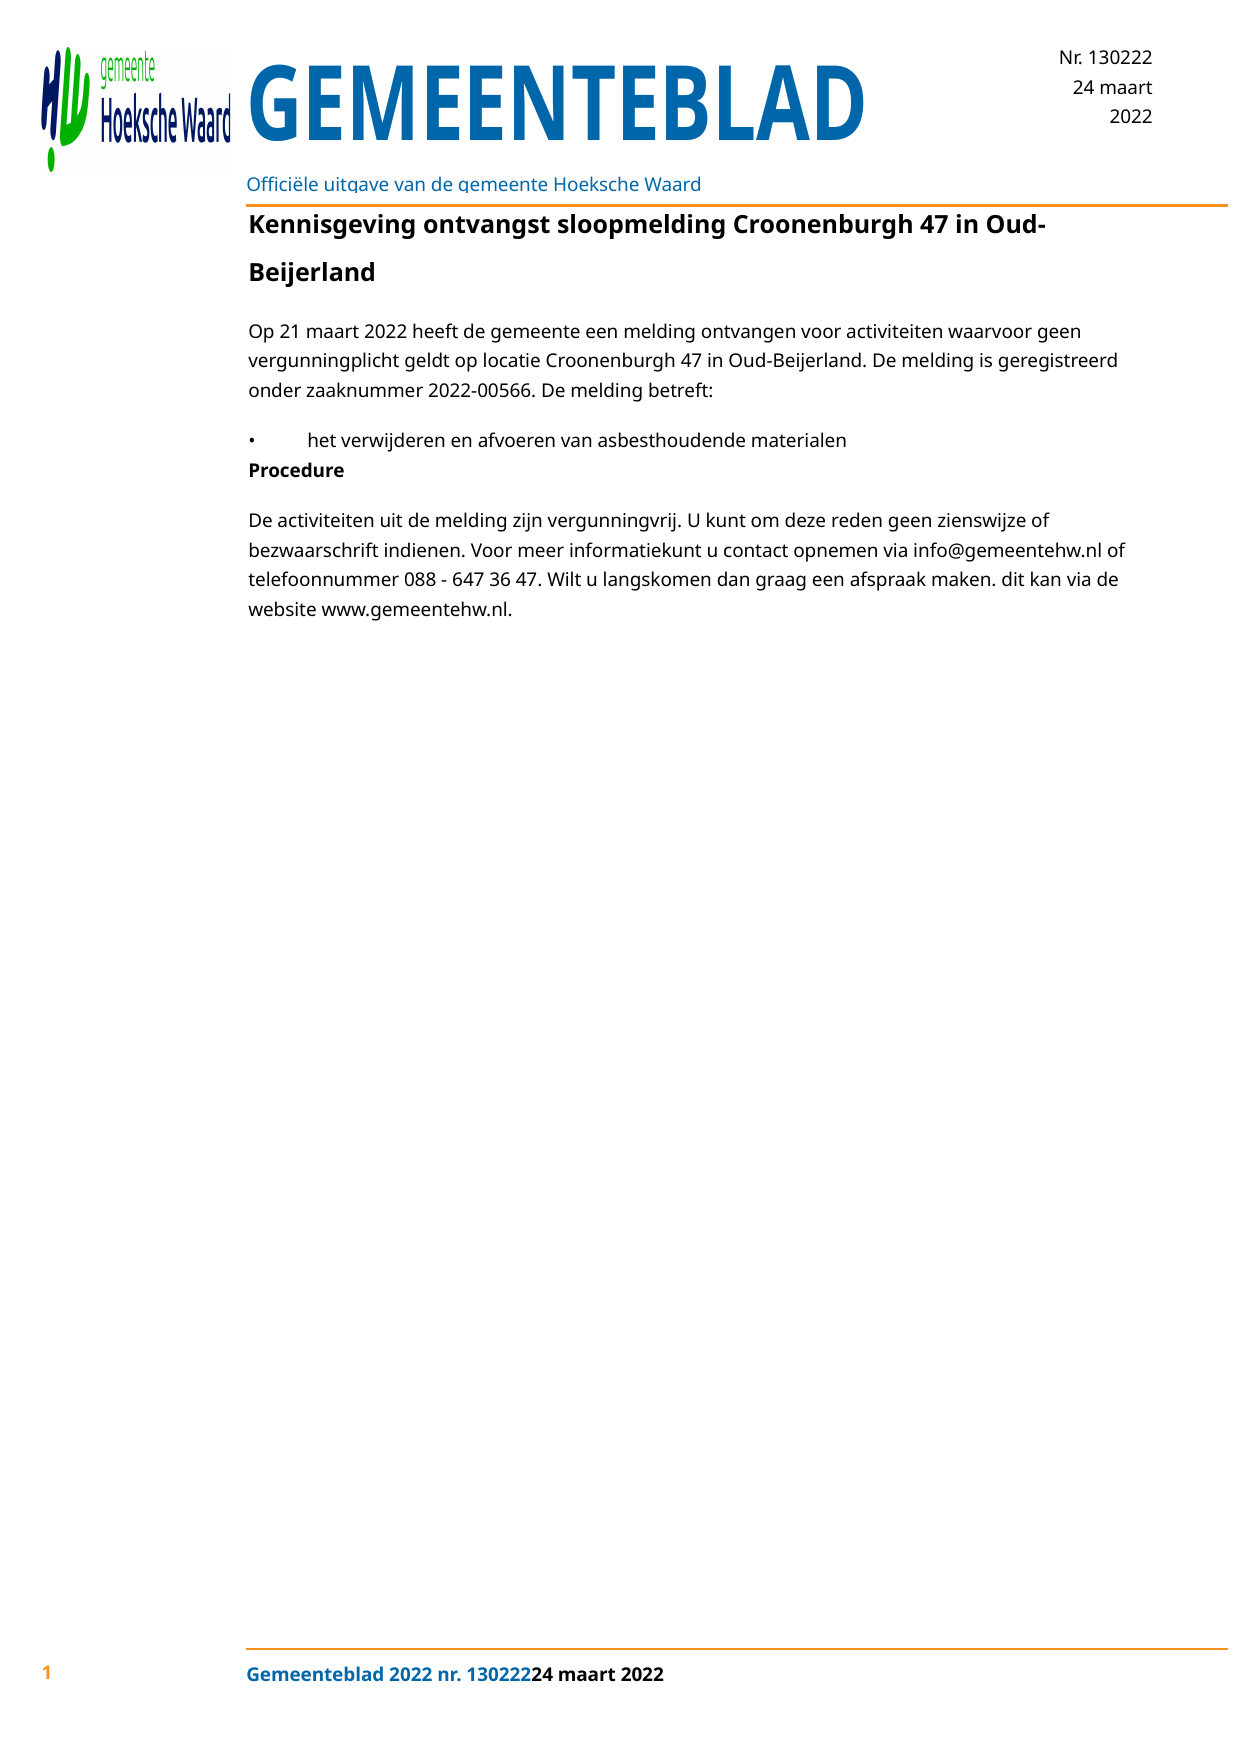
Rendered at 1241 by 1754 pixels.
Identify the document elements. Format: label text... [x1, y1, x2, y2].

text Procedure [248, 457, 1152, 483]
list het verwijderen en afvoeren van asbesthoudende materialen [248, 427, 1152, 453]
text Op 21 maart 2022 heeft de gemeente een melding ontvangen voor activiteiten waarvoor geen vergunningplicht geldt op locatie Croonenburgh 47 in Oud-Beijerland. De melding is geregistreerd onder zaaknummer 2022-00566. De melding betreft: [248, 318, 1152, 403]
picture [41, 47, 231, 172]
text Kennisgeving ontvangst sloopmelding Croonenburgh 47 in Oud-Beijerland [248, 207, 1152, 288]
text De activiteiten uit de melding zijn vergunningvrij. U kunt om deze reden geen zienswijze of bezwaarschrift indienen. Voor meer informatiekunt u contact opnemen via info@gemeentehw.nl of telefoonnummer 088 - 647 36 47. Wilt u langskomen dan graag een afspraak maken. dit kan via de website www.gemeentehw.nl. [248, 507, 1152, 622]
